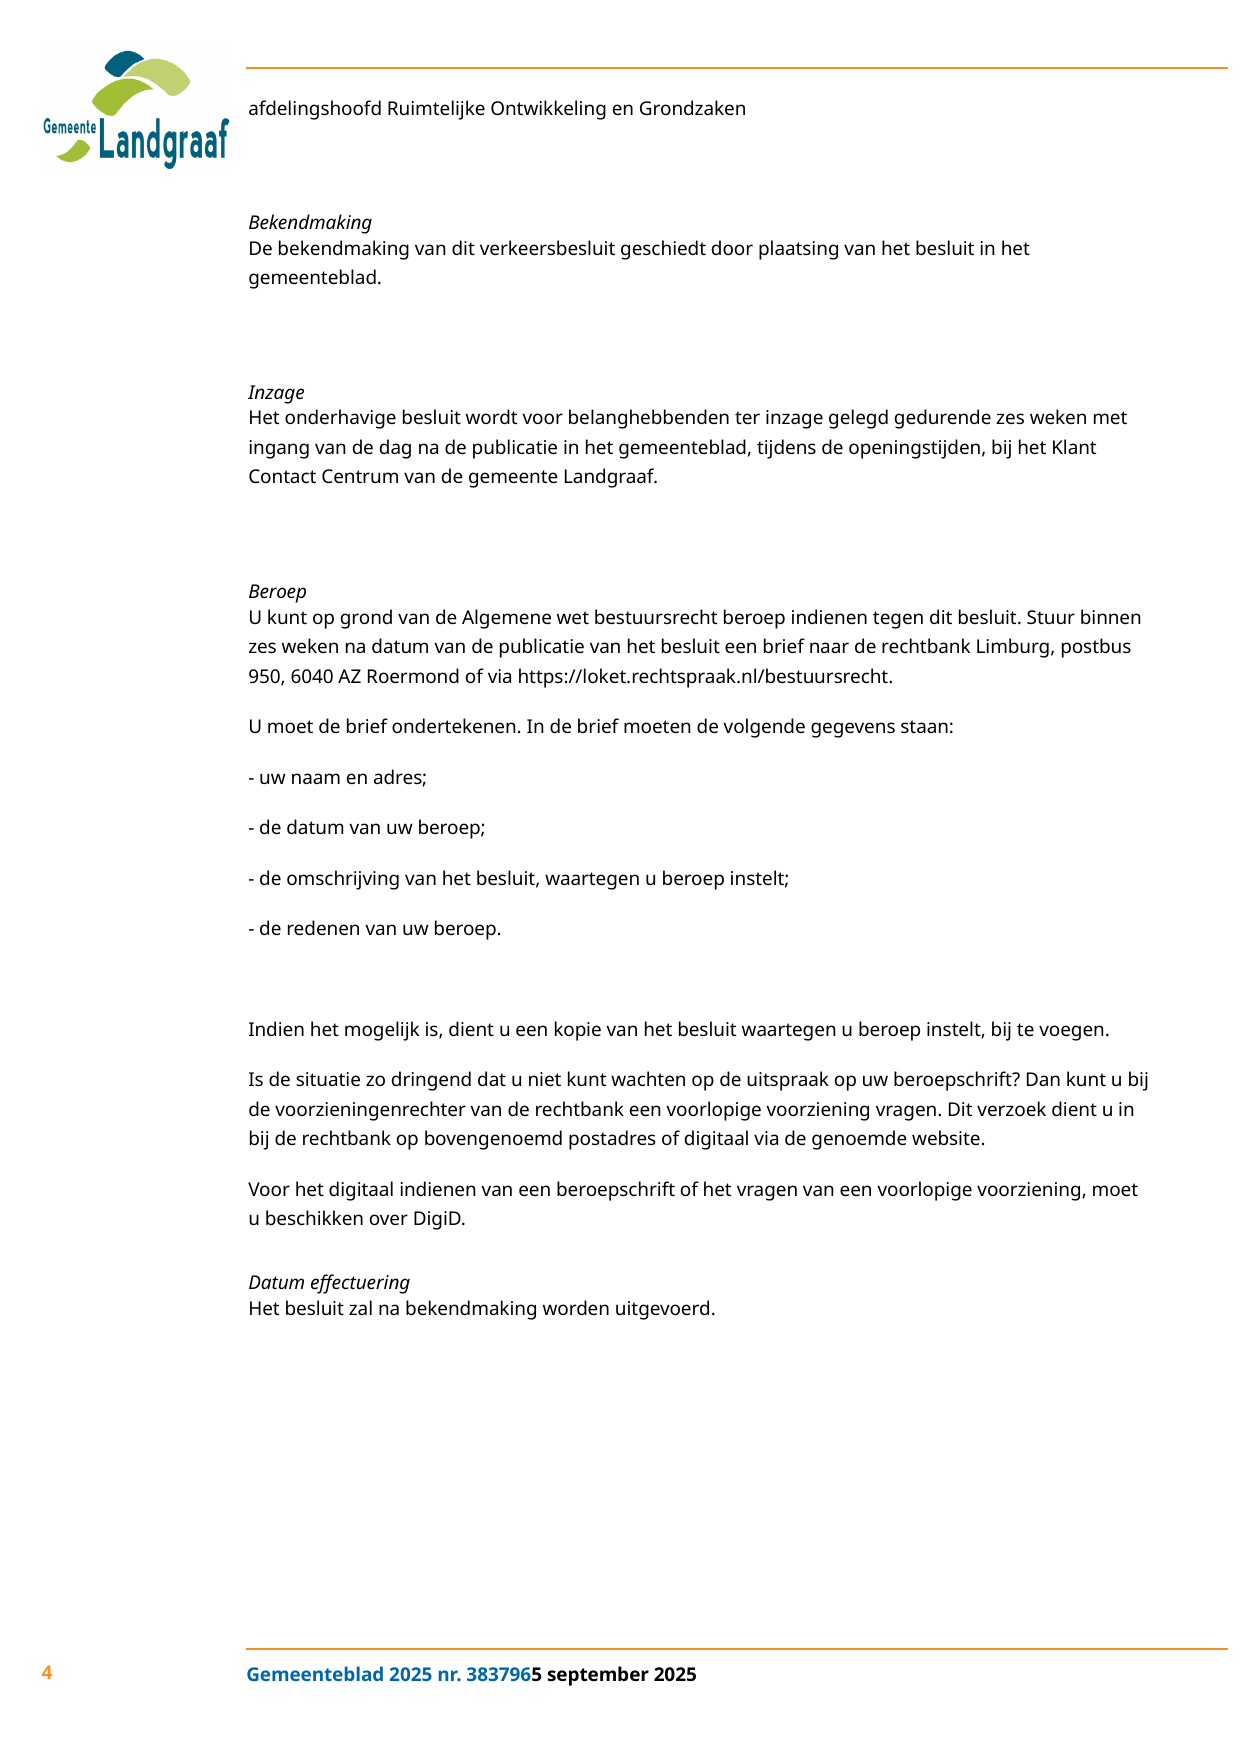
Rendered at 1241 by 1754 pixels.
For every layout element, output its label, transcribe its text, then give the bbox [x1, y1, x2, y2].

text Datum effectuering [248, 1269, 1152, 1295]
text U kunt op grond van de Algemene wet bestuursrecht beroep indienen tegen dit besluit. Stuur binnen zes weken na datum van de publicatie van het besluit een brief naar de rechtbank Limburg, postbus 950, 6040 AZ Roermond of via https://loket.rechtspraak.nl/bestuursrecht. [248, 604, 1152, 689]
text Het onderhavige besluit wordt voor belanghebbenden ter inzage gelegd gedurende zes weken met ingang van de dag na de publicatie in het gemeenteblad, tijdens de openingstijden, bij het Klant Contact Centrum van de gemeente Landgraaf. [248, 404, 1152, 489]
text Indien het mogelijk is, dient u een kopie van het besluit waartegen u beroep instelt, bij te voegen. [248, 1016, 1152, 1042]
text - de redenen van uw beroep. [248, 915, 1152, 941]
text Bekendmaking [248, 209, 1152, 235]
text Inzage [248, 379, 1152, 404]
text Voor het digitaal indienen van een beroepschrift of het vragen van een voorlopige voorziening, moet u beschikken over DigiD. [248, 1176, 1152, 1231]
text De bekendmaking van dit verkeersbesluit geschiedt door plaatsing van het besluit in het gemeenteblad. [248, 235, 1152, 290]
text Het besluit zal na bekendmaking worden uitgevoerd. [248, 1295, 1152, 1321]
picture [41, 47, 231, 172]
text U moet de brief ondertekenen. In de brief moeten de volgende gegevens staan: [248, 713, 1152, 739]
text afdelingshoofd Ruimtelijke Ontwikkeling en Grondzaken [248, 95, 1152, 121]
text - de datum van uw beroep; [248, 814, 1152, 840]
text Beroep [248, 578, 1152, 604]
text - de omschrijving van het besluit, waartegen u beroep instelt; [248, 865, 1152, 890]
text - uw naam en adres; [248, 764, 1152, 789]
text Is de situatie zo dringend dat u niet kunt wachten op de uitspraak op uw beroepschrift? Dan kunt u bij de voorzieningenrechter van de rechtbank een voorlopige voorziening vragen. Dit verzoek dient u in bij de rechtbank op bovengenoemd postadres of digitaal via de genoemde website. [248, 1066, 1152, 1151]
